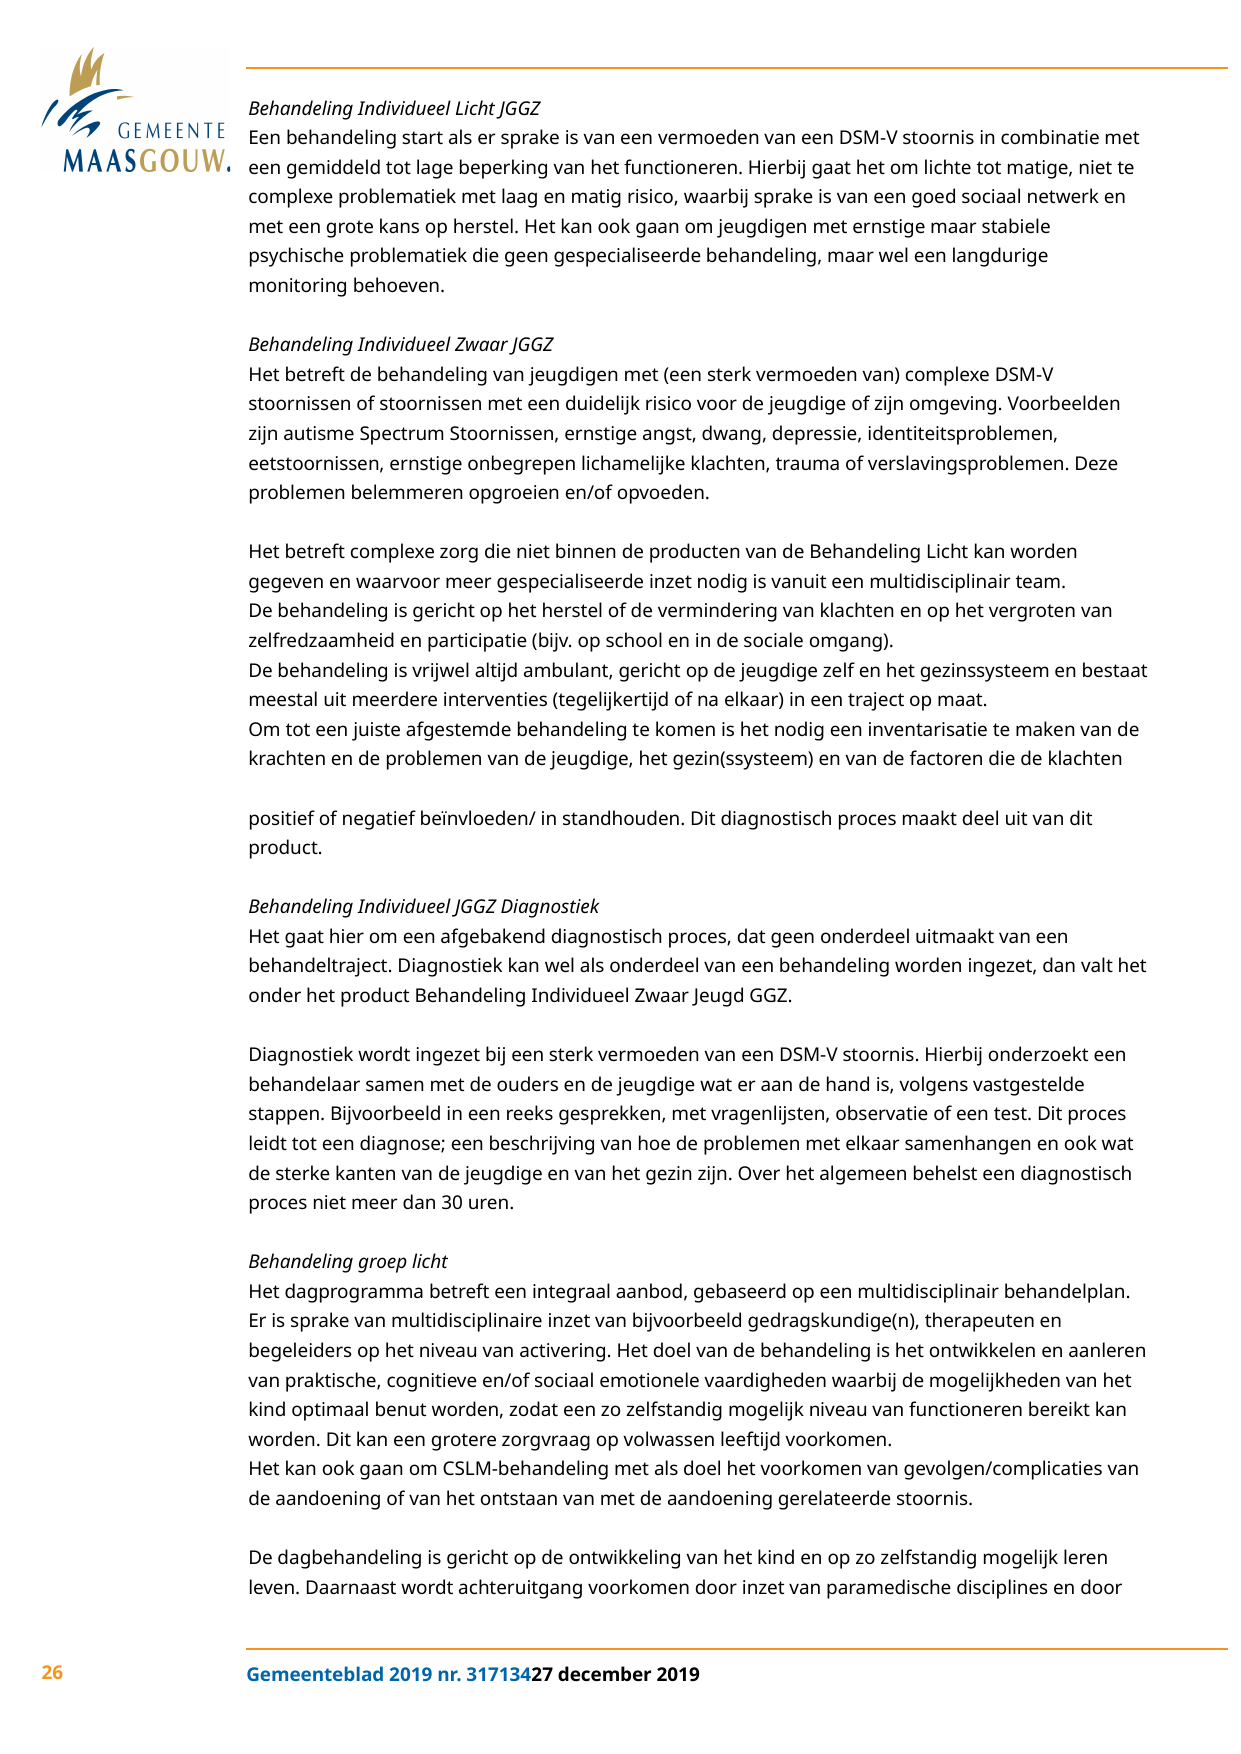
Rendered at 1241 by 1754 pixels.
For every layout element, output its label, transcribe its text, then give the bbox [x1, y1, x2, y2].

text Het gaat hier om een afgebakend diagnostisch proces, dat geen onderdeel uitmaakt van een behandeltraject. Diagnostiek kan wel als onderdeel van een behandeling worden ingezet, dan valt het onder het product Behandeling Individueel Zwaar Jeugd GGZ. [248, 923, 1152, 1008]
text Het dagprogramma betreft een integraal aanbod, gebaseerd op een multidisciplinair behandelplan. Er is sprake van multidisciplinaire inzet van bijvoorbeeld gedragskundige(n), therapeuten en begeleiders op het niveau van activering. Het doel van de behandeling is het ontwikkelen en aanleren van praktische, cognitieve en/of sociaal emotionele vaardigheden waarbij de mogelijkheden van het kind optimaal benut worden, zodat een zo zelfstandig mogelijk niveau van functioneren bereikt kan worden. Dit kan een grotere zorgvraag op volwassen leeftijd voorkomen. [248, 1278, 1152, 1452]
text Het betreft de behandeling van jeugdigen met (een sterk vermoeden van) complexe DSM-V stoornissen of stoornissen met een duidelijk risico voor de jeugdige of zijn omgeving. Voorbeelden zijn autisme Spectrum Stoornissen, ernstige angst, dwang, depressie, identiteitsproblemen, eetstoornissen, ernstige onbegrepen lichamelijke klachten, trauma of verslavingsproblemen. Deze problemen belemmeren opgroeien en/of opvoeden. [248, 361, 1152, 505]
text De dagbehandeling is gericht op de ontwikkeling van het kind en op zo zelfstandig mogelijk leren leven. Daarnaast wordt achteruitgang voorkomen door inzet van paramedische disciplines en door [248, 1544, 1152, 1600]
text Het betreft complexe zorg die niet binnen de producten van de Behandeling Licht kan worden gegeven en waarvoor meer gespecialiseerde inzet nodig is vanuit een multidisciplinair team. [248, 538, 1152, 594]
text Behandeling groep licht [248, 1248, 1152, 1274]
text Om tot een juiste afgestemde behandeling te komen is het nodig een inventarisatie te maken van de krachten en de problemen van de jeugdige, het gezin(ssysteem) en van de factoren die de klachten [248, 716, 1152, 771]
text Het kan ook gaan om CSLM-behandeling met als doel het voorkomen van gevolgen/complicaties van de aandoening of van het ontstaan van met de aandoening gerelateerde stoornis. [248, 1456, 1152, 1511]
picture [41, 47, 231, 172]
text Behandeling Individueel JGGZ Diagnostiek [248, 893, 1152, 919]
text Diagnostiek wordt ingezet bij een sterk vermoeden van een DSM-V stoornis. Hierbij onderzoekt een behandelaar samen met de ouders en de jeugdige wat er aan de hand is, volgens vastgestelde stappen. Bijvoorbeeld in een reeks gesprekken, met vragenlijsten, observatie of een test. Dit proces leidt tot een diagnose; een beschrijving van hoe de problemen met elkaar samenhangen en ook wat de sterke kanten van de jeugdige en van het gezin zijn. Over het algemeen behelst een diagnostisch proces niet meer dan 30 uren. [248, 1041, 1152, 1215]
text De behandeling is vrijwel altijd ambulant, gericht op de jeugdige zelf en het gezinssysteem en bestaat meestal uit meerdere interventies (tegelijkertijd of na elkaar) in een traject op maat. [248, 657, 1152, 712]
text Behandeling Individueel Licht JGGZ [248, 95, 1152, 121]
text Een behandeling start als er sprake is van een vermoeden van een DSM-V stoornis in combinatie met een gemiddeld tot lage beperking van het functioneren. Hierbij gaat het om lichte tot matige, niet te complexe problematiek met laag en matig risico, waarbij sprake is van een goed sociaal netwerk en met een grote kans op herstel. Het kan ook gaan om jeugdigen met ernstige maar stabiele psychische problematiek die geen gespecialiseerde behandeling, maar wel een langdurige monitoring behoeven. [248, 124, 1152, 298]
text Behandeling Individueel Zwaar JGGZ [248, 331, 1152, 357]
text De behandeling is gericht op het herstel of de vermindering van klachten en op het vergroten van zelfredzaamheid en participatie (bijv. op school en in de sociale omgang). [248, 598, 1152, 653]
text positief of negatief beïnvloeden/ in standhouden. Dit diagnostisch proces maakt deel uit van dit product. [248, 805, 1152, 860]
